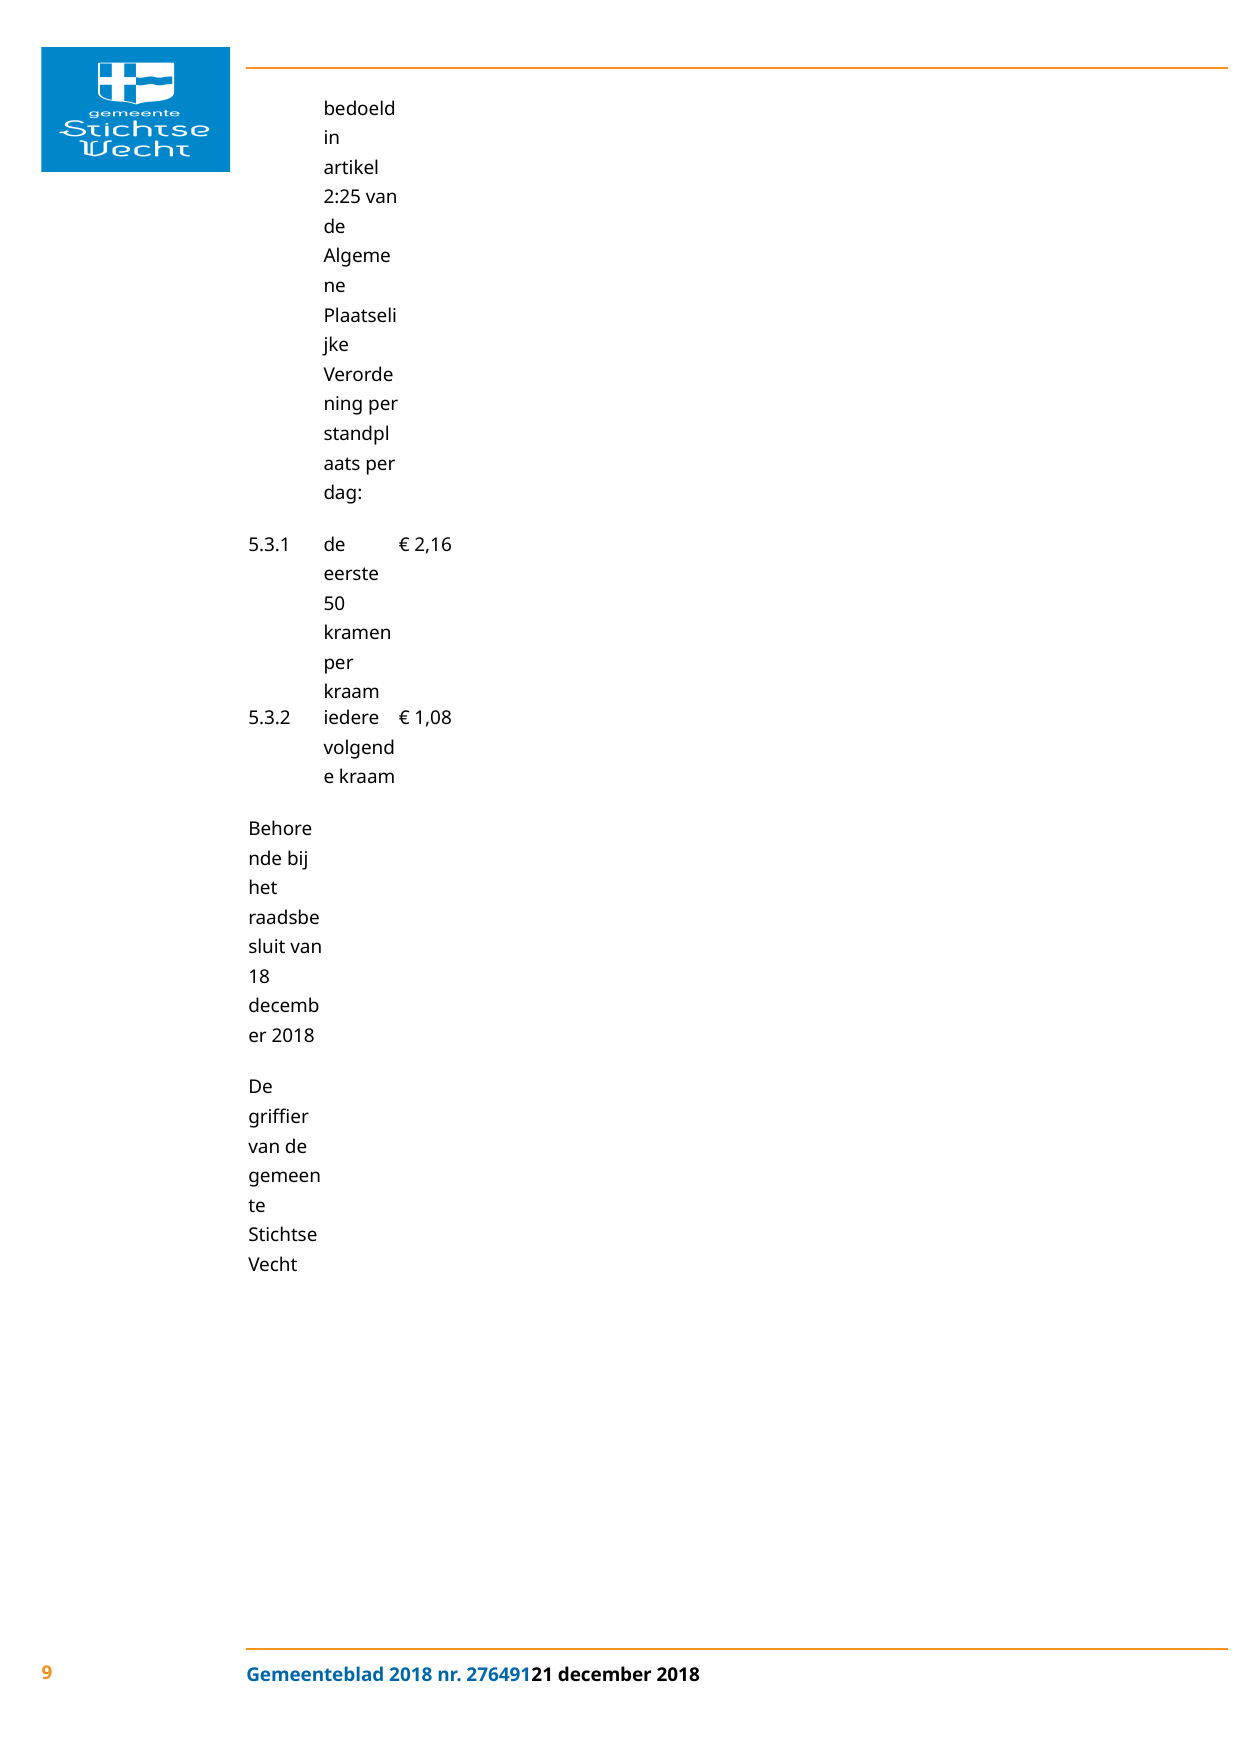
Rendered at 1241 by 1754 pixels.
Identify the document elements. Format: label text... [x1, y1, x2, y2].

table_cell [474, 705, 549, 789]
table_cell [775, 789, 850, 815]
table_cell bedoeld in artikel 2:25 van de Algemene Plaatselijke Verordening per standplaats per dag: [323, 95, 398, 505]
table_cell [248, 789, 323, 815]
table_cell € 1,08 [399, 705, 474, 789]
table_cell 5.3.2 [248, 705, 323, 789]
table_cell De griffier van de gemeente Stichtse Vecht [248, 1074, 323, 1277]
table_cell [399, 815, 474, 1048]
table_cell [323, 505, 398, 531]
picture [99, 63, 135, 101]
table_cell [399, 1074, 474, 1277]
table_cell [323, 789, 398, 815]
table_cell [323, 1074, 398, 1277]
table_cell [474, 789, 549, 815]
table_cell [323, 815, 398, 1048]
table_cell [323, 1048, 398, 1074]
table_cell € 2,16 [399, 531, 474, 704]
table_cell [248, 1048, 323, 1074]
table_cell [399, 1048, 474, 1074]
picture [137, 63, 174, 103]
table_cell [399, 95, 474, 505]
table_cell [1001, 789, 1076, 815]
table_cell [700, 789, 775, 815]
table_cell 5.3.1 [248, 531, 323, 704]
table_cell [474, 1048, 549, 1074]
table_cell [625, 789, 700, 815]
table_cell [248, 505, 323, 531]
table_cell iedere volgende kraam [323, 705, 398, 789]
table_cell [1076, 789, 1152, 815]
table_cell [926, 789, 1001, 815]
table_cell [474, 95, 549, 505]
table_cell [474, 815, 549, 1048]
table_cell de eerste 50 kramen per kraam [323, 531, 398, 704]
table_cell [399, 789, 474, 815]
table_cell [549, 789, 624, 815]
table_cell [474, 531, 549, 704]
table_cell Behorende bij het raadsbesluit van 18 december 2018 [248, 815, 323, 1048]
table_cell [474, 1074, 549, 1277]
table_cell [850, 789, 926, 815]
table_cell [248, 95, 323, 505]
